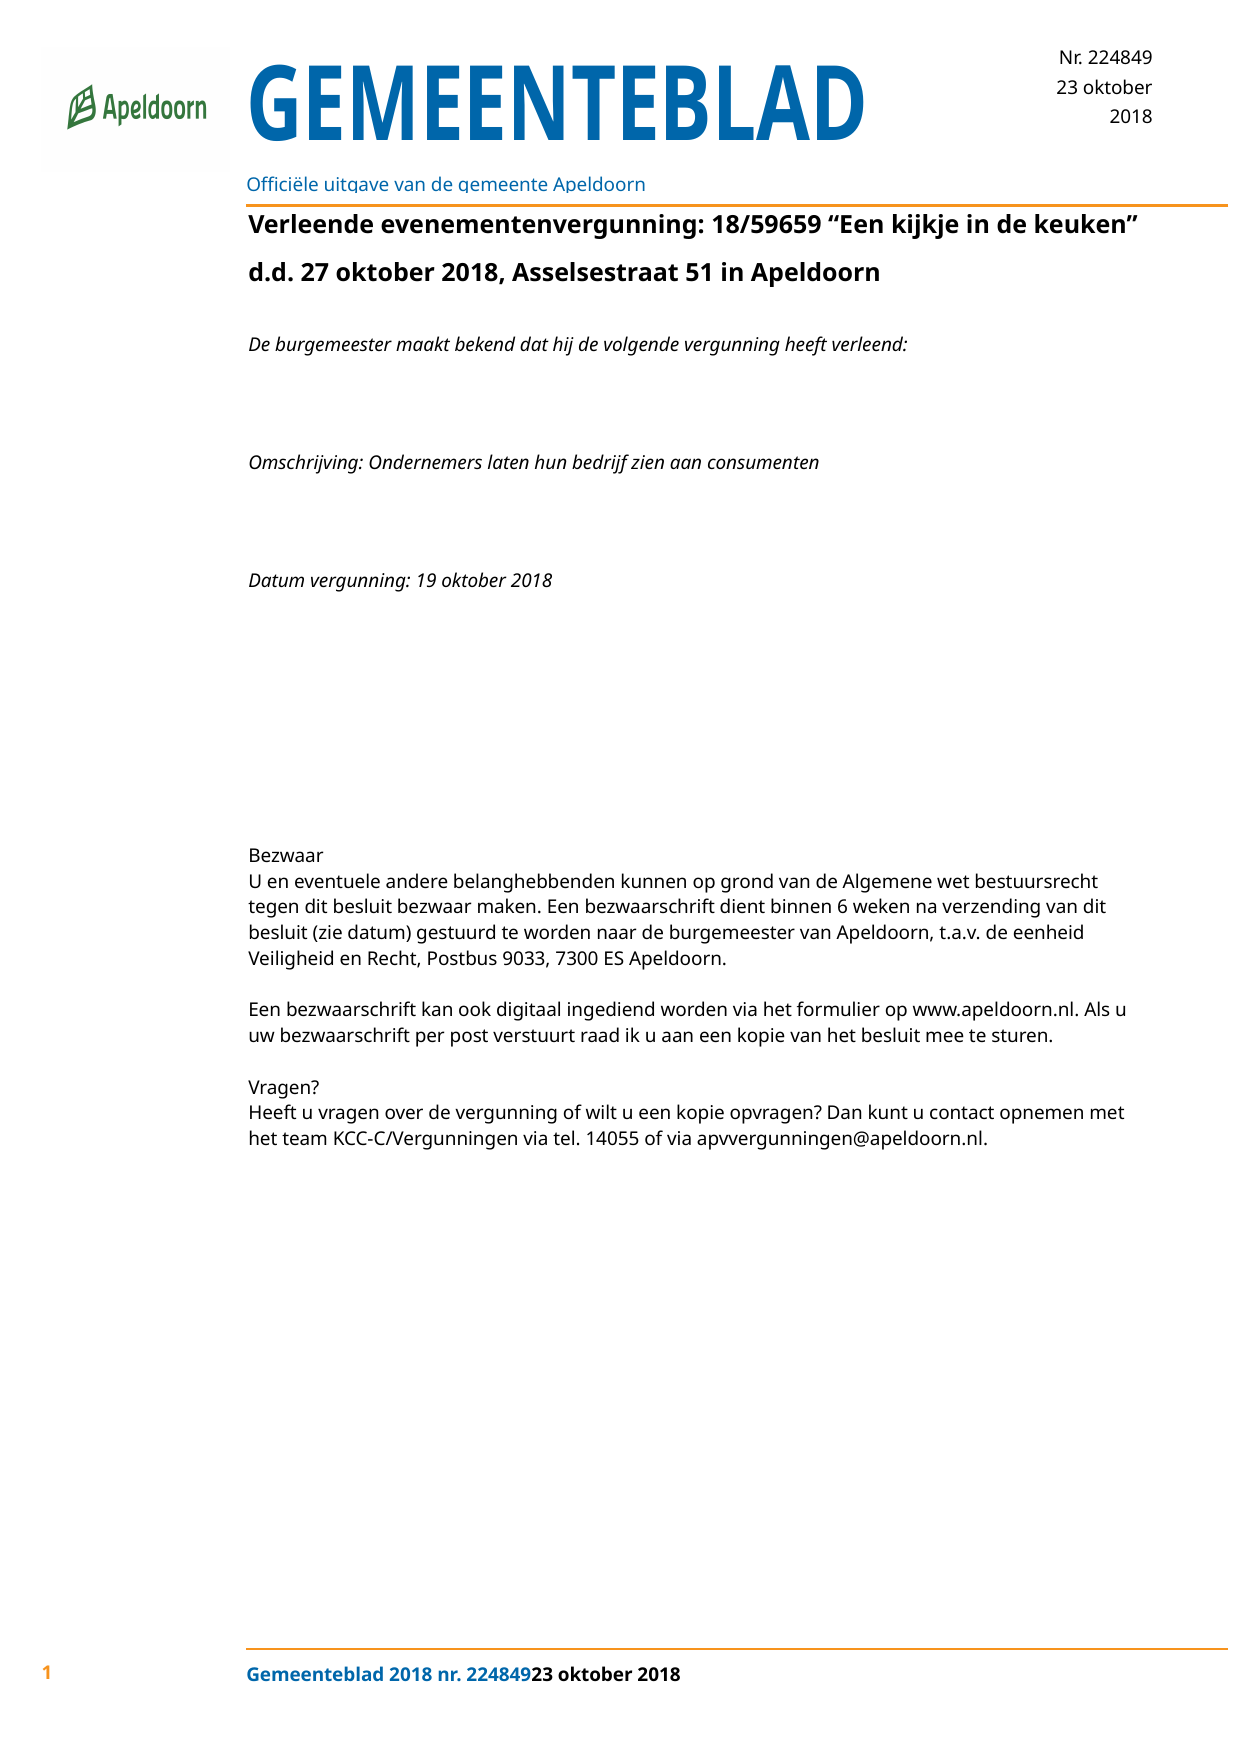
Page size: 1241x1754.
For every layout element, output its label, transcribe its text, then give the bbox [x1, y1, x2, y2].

text Datum vergunning: 19 oktober 2018 [248, 567, 1152, 593]
text Verleende evenementenvergunning: 18/59659 “Een kijkje in de keuken” d.d. 27 oktober 2018, Asselsestraat 51 in Apeldoorn [248, 207, 1152, 288]
text Vragen? [248, 1074, 1152, 1099]
text De burgemeester maakt bekend dat hij de volgende vergunning heeft verleend: [248, 331, 1152, 357]
picture [41, 47, 231, 172]
text Bezwaar [248, 842, 1152, 868]
text Heeft u vragen over de vergunning of wilt u een kopie opvragen? Dan kunt u contact opnemen met het team KCC-C/Vergunningen via tel. 14055 of via apvvergunningen@apeldoorn.nl. [248, 1099, 1152, 1151]
text U en eventuele andere belanghebbenden kunnen op grond van de Algemene wet bestuursrecht tegen dit besluit bezwaar maken. Een bezwaarschrift dient binnen 6 weken na verzending van dit besluit (zie datum) gestuurd te worden naar de burgemeester van Apeldoorn, t.a.v. de eenheid Veiligheid en Recht, Postbus 9033, 7300 ES Apeldoorn. [248, 868, 1152, 971]
text Omschrijving: Ondernemers laten hun bedrijf zien aan consumenten [248, 449, 1152, 475]
text Een bezwaarschrift kan ook digitaal ingediend worden via het formulier op www.apeldoorn.nl. Als u uw bezwaarschrift per post verstuurt raad ik u aan een kopie van het besluit mee te sturen. [248, 997, 1152, 1048]
